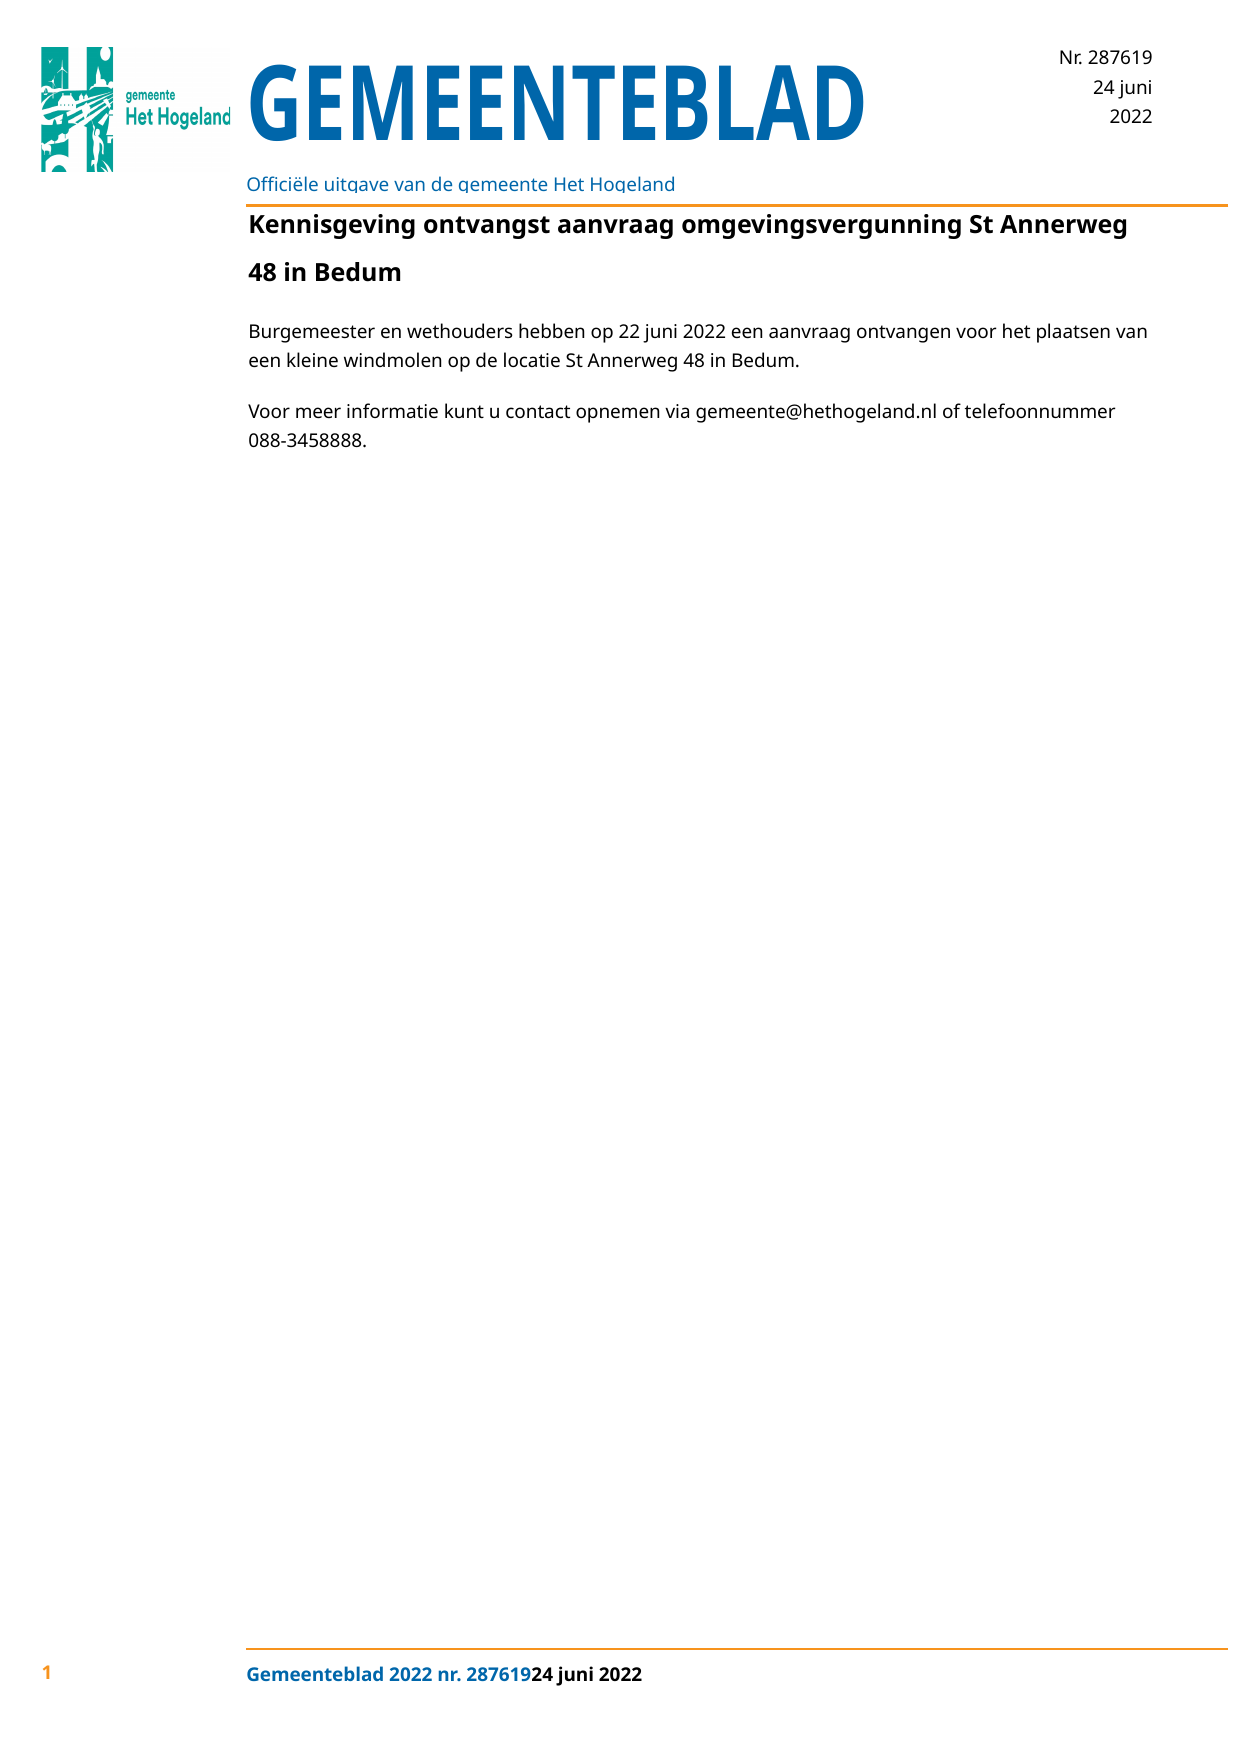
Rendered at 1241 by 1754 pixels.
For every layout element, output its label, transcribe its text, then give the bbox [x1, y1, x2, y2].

text Voor meer informatie kunt u contact opnemen via gemeente@hethogeland.nl of telefoonnummer 088-3458888. [248, 398, 1152, 453]
text Kennisgeving ontvangst aanvraag omgevingsvergunning St Annerweg 48 in Bedum [248, 207, 1152, 288]
picture [41, 47, 231, 172]
text Burgemeester en wethouders hebben op 22 juni 2022 een aanvraag ontvangen voor het plaatsen van een kleine windmolen op de locatie St Annerweg 48 in Bedum. [248, 318, 1152, 373]
